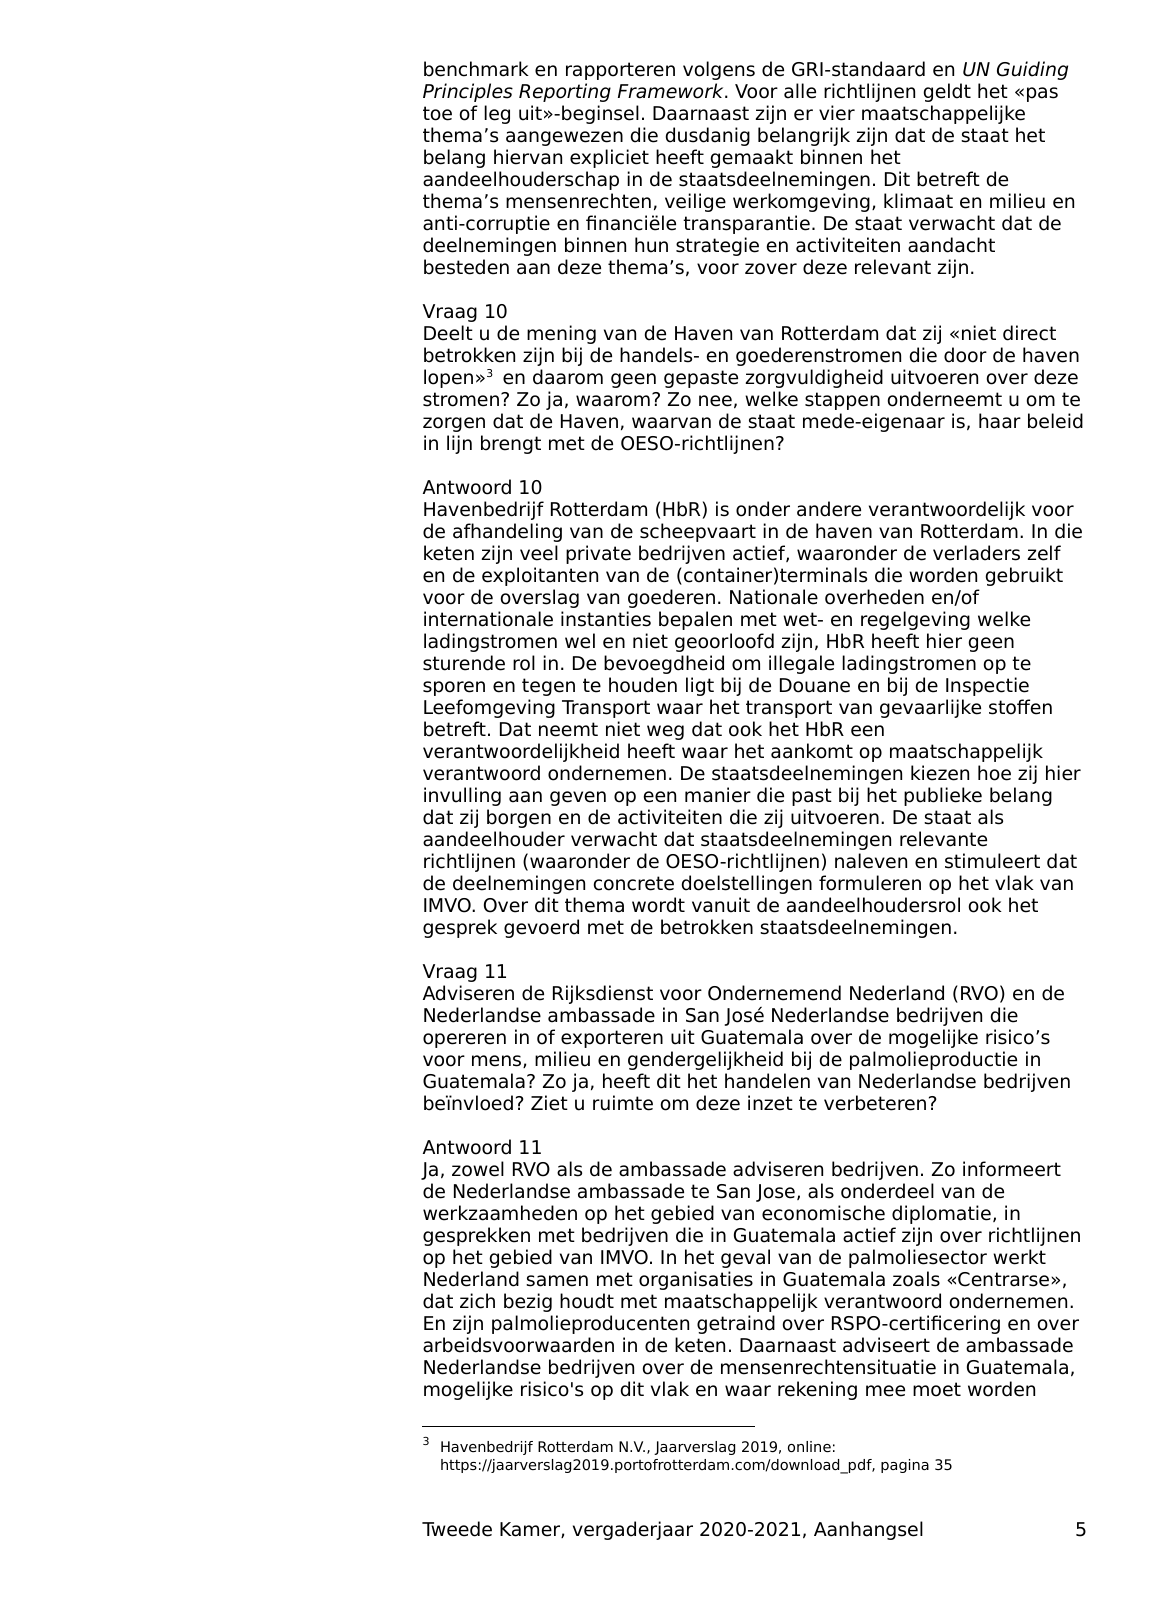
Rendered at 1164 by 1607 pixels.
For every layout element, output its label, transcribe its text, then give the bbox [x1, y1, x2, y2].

text Havenbedrijf Rotterdam (HbR) is onder andere verantwoordelijk voor de afhandeling van de scheepvaart in de haven van Rotterdam. In die keten zijn veel private bedrijven actief, waaronder de verladers zelf en de exploitanten van de (container)terminals die worden gebruikt voor de overslag van goederen. Nationale overheden en/of internationale instanties bepalen met wet- en regelgeving welke ladingstromen wel en niet geoorloofd zijn, HbR heeft hier geen sturende rol in. De bevoegdheid om illegale ladingstromen op te sporen en tegen te houden ligt bij de Douane en bij de Inspectie Leefomgeving Transport waar het transport van gevaarlijke stoffen betreft. Dat neemt niet weg dat ook het HbR een verantwoordelijkheid heeft waar het aankomt op maatschappelijk verantwoord ondernemen. De staatsdeelnemingen kiezen hoe zij hier invulling aan geven op een manier die past bij het publieke belang dat zij borgen en de activiteiten die zij uitvoeren. De staat als aandeelhouder verwacht dat staatsdeelnemingen relevante richtlijnen (waaronder de OESO-richtlijnen) naleven en stimuleert dat de deelnemingen concrete doelstellingen formuleren op het vlak van IMVO. Over dit thema wordt vanuit de aandeelhoudersrol ook het gesprek gevoerd met de betrokken staatsdeelnemingen. [422, 499, 1087, 939]
text Antwoord 10 [422, 477, 1087, 499]
text Deelt u de mening van de Haven van Rotterdam dat zij «niet direct betrokken zijn bij de handels- en goederenstromen die door de haven lopen» en daarom geen gepaste zorgvuldigheid uitvoeren over deze stromen? Zo ja, waarom? Zo nee, welke stappen onderneemt u om te zorgen dat de Haven, waarvan de staat mede-eigenaar is, haar beleid in lijn brengt met de OESO-richtlijnen? [422, 323, 1087, 455]
text Vraag 11 [422, 961, 1087, 983]
text Havenbedrijf Rotterdam N.V., Jaarverslag 2019, online: https://jaarverslag2019.portofrotterdam.com/download_pdf, pagina 35 [422, 1435, 1087, 1474]
text Adviseren de Rijksdienst voor Ondernemend Nederland (RVO) en de Nederlandse ambassade in San José Nederlandse bedrijven die opereren in of exporteren uit Guatemala over de mogelijke risico’s voor mens, milieu en gendergelijkheid bij de palmolieproductie in Guatemala? Zo ja, heeft dit het handelen van Nederlandse bedrijven beïnvloed? Ziet u ruimte om deze inzet te verbeteren? [422, 983, 1087, 1115]
text Ja, zowel RVO als de ambassade adviseren bedrijven. Zo informeert de Nederlandse ambassade te San Jose, als onderdeel van de werkzaamheden op het gebied van economische diplomatie, in gesprekken met bedrijven die in Guatemala actief zijn over richtlijnen op het gebied van IMVO. In het geval van de palmoliesector werkt Nederland samen met organisaties in Guatemala zoals «Centrarse», dat zich bezig houdt met maatschappelijk verantwoord ondernemen. En zijn palmolieproducenten getraind over RSPO-certificering en over arbeidsvoorwaarden in de keten. Daarnaast adviseert de ambassade Nederlandse bedrijven over de mensenrechtensituatie in Guatemala, mogelijke risico's op dit vlak en waar rekening mee moet worden [422, 1159, 1087, 1401]
text Vraag 10 [422, 301, 1087, 323]
text benchmark en rapporteren volgens de GRI-standaard en UN Guiding Principles Reporting Framework. Voor alle richtlijnen geldt het «pas toe of leg uit»-beginsel. Daarnaast zijn er vier maatschappelijke thema’s aangewezen die dusdanig belangrijk zijn dat de staat het belang hiervan expliciet heeft gemaakt binnen het aandeelhouderschap in de staatsdeelnemingen. Dit betreft de thema’s mensenrechten, veilige werkomgeving, klimaat en milieu en anti-corruptie en financiële transparantie. De staat verwacht dat de deelnemingen binnen hun strategie en activiteiten aandacht besteden aan deze thema’s, voor zover deze relevant zijn. [422, 59, 1087, 279]
text Antwoord 11 [422, 1137, 1087, 1159]
